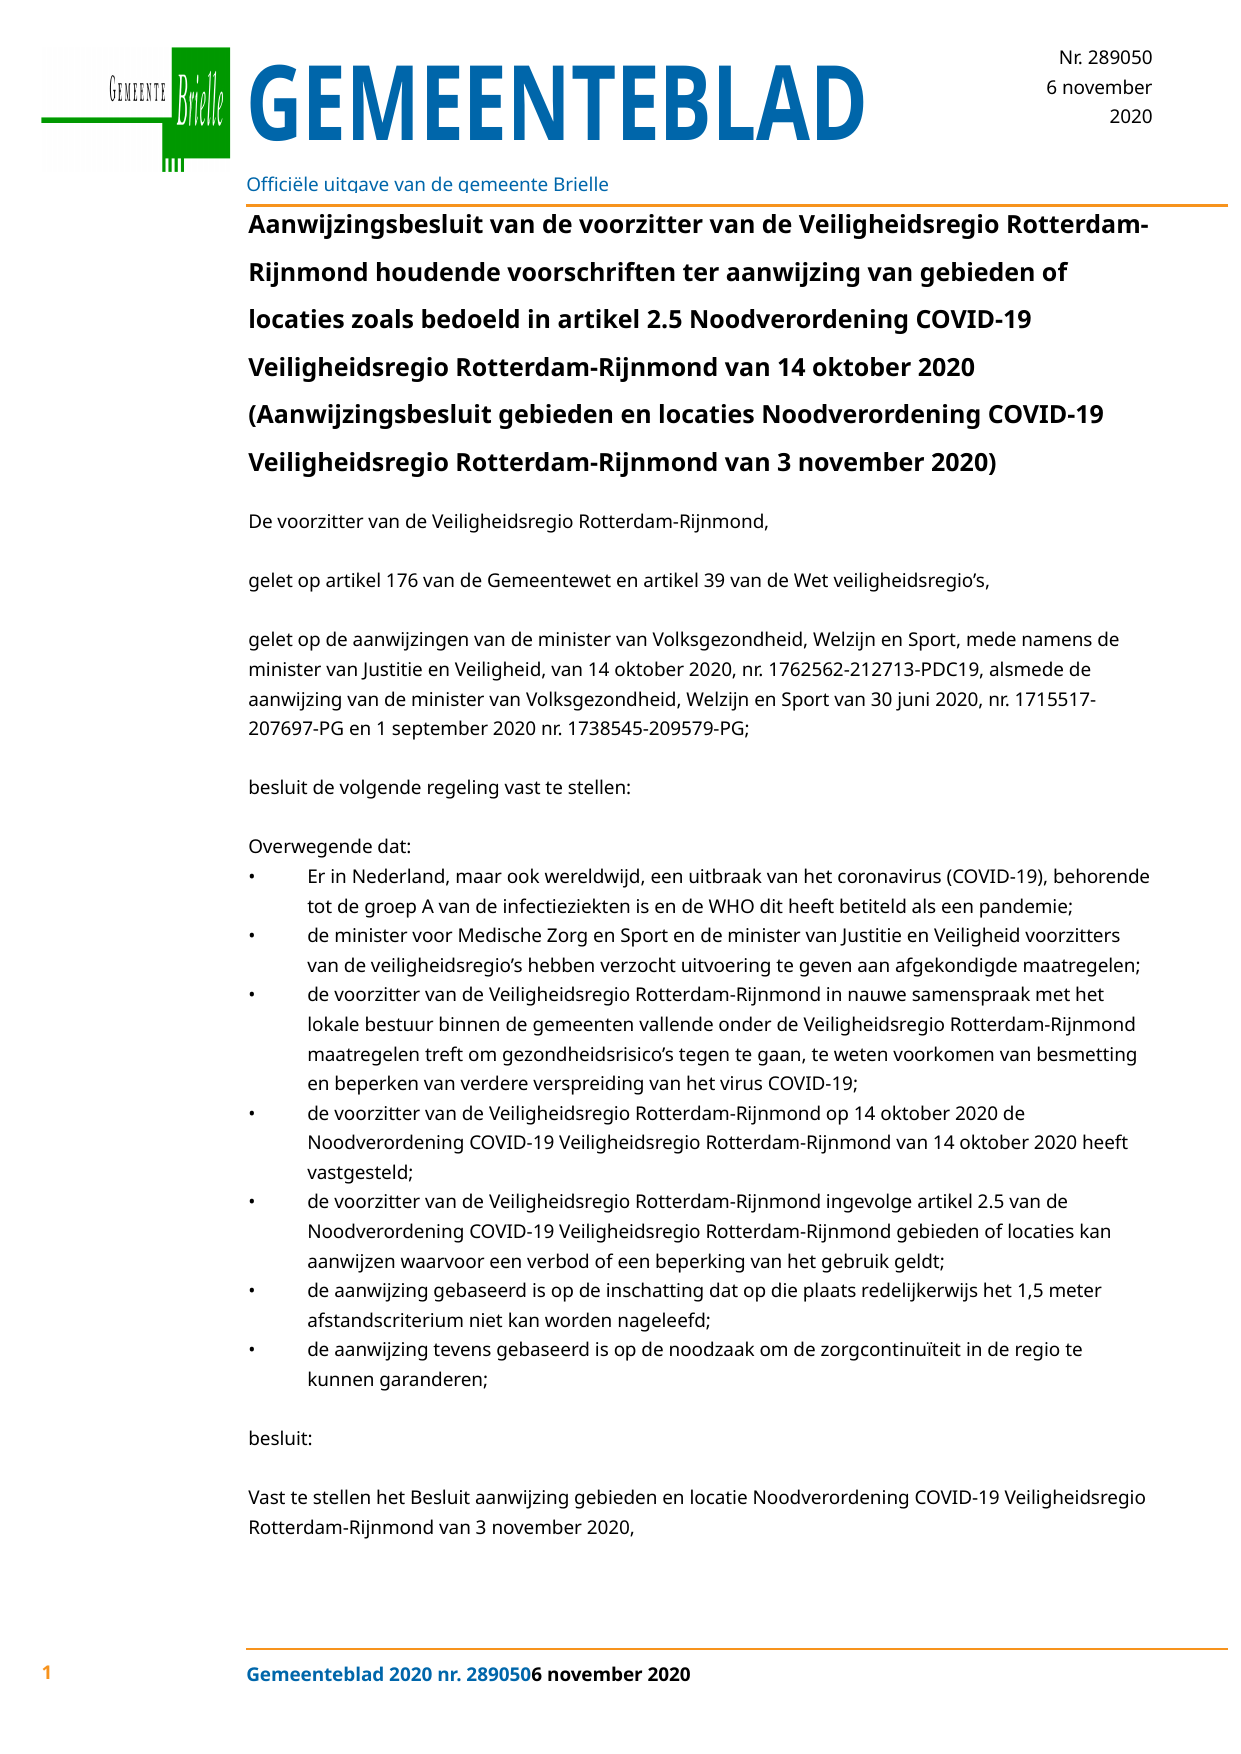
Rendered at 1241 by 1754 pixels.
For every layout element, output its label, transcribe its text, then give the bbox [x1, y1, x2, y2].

text Vast te stellen het Besluit aanwijzing gebieden en locatie Noodverordening COVID-19 Veiligheidsregio Rotterdam-Rijnmond van 3 november 2020, [248, 1484, 1152, 1540]
text Overwegende dat: [248, 834, 1152, 859]
list de voorzitter van de Veiligheidsregio Rotterdam-Rijnmond in nauwe samenspraak met het lokale bestuur binnen de gemeenten vallende onder de Veiligheidsregio Rotterdam-Rijnmond maatregelen treft om gezondheidsrisico’s tegen te gaan, te weten voorkomen van besmetting en beperken van verdere verspreiding van het virus COVID-19; [248, 982, 1152, 1096]
text besluit: [248, 1425, 1152, 1451]
text gelet op artikel 176 van de Gemeentewet en artikel 39 van de Wet veiligheidsregio’s, [248, 567, 1152, 593]
list de voorzitter van de Veiligheidsregio Rotterdam-Rijnmond op 14 oktober 2020 de Noodverordening COVID-19 Veiligheidsregio Rotterdam-Rijnmond van 14 oktober 2020 heeft vastgesteld; [248, 1100, 1152, 1185]
text besluit de volgende regeling vast te stellen: [248, 774, 1152, 800]
picture [41, 47, 231, 172]
list de aanwijzing gebaseerd is op de inschatting dat op die plaats redelijkerwijs het 1,5 meter afstandscriterium niet kan worden nageleefd; [248, 1277, 1152, 1333]
text De voorzitter van de Veiligheidsregio Rotterdam-Rijnmond, [248, 508, 1152, 534]
list de aanwijzing tevens gebaseerd is op de noodzaak om de zorgcontinuïteit in de regio te kunnen garanderen; [248, 1337, 1152, 1392]
text Aanwijzingsbesluit van de voorzitter van de Veiligheidsregio Rotterdam-Rijnmond houdende voorschriften ter aanwijzing van gebieden of locaties zoals bedoeld in artikel 2.5 Noodverordening COVID-19 Veiligheidsregio Rotterdam-Rijnmond van 14 oktober 2020 (Aanwijzingsbesluit gebieden en locaties Noodverordening COVID-19 Veiligheidsregio Rotterdam-Rijnmond van 3 november 2020) [248, 207, 1152, 479]
list Er in Nederland, maar ook wereldwijd, een uitbraak van het coronavirus (COVID-19), behorende tot de groep A van de infectieziekten is en de WHO dit heeft betiteld als een pandemie; [248, 863, 1152, 919]
list de voorzitter van de Veiligheidsregio Rotterdam-Rijnmond ingevolge artikel 2.5 van de Noodverordening COVID-19 Veiligheidsregio Rotterdam-Rijnmond gebieden of locaties kan aanwijzen waarvoor een verbod of een beperking van het gebruik geldt; [248, 1189, 1152, 1274]
list de minister voor Medische Zorg en Sport en de minister van Justitie en Veiligheid voorzitters van de veiligheidsregio’s hebben verzocht uitvoering te geven aan afgekondigde maatregelen; [248, 922, 1152, 978]
text gelet op de aanwijzingen van de minister van Volksgezondheid, Welzijn en Sport, mede namens de minister van Justitie en Veiligheid, van 14 oktober 2020, nr. 1762562-212713-PDC19, alsmede de aanwijzing van de minister van Volksgezondheid, Welzijn en Sport van 30 juni 2020, nr. 1715517-207697-PG en 1 september 2020 nr. 1738545-209579-PG; [248, 627, 1152, 741]
